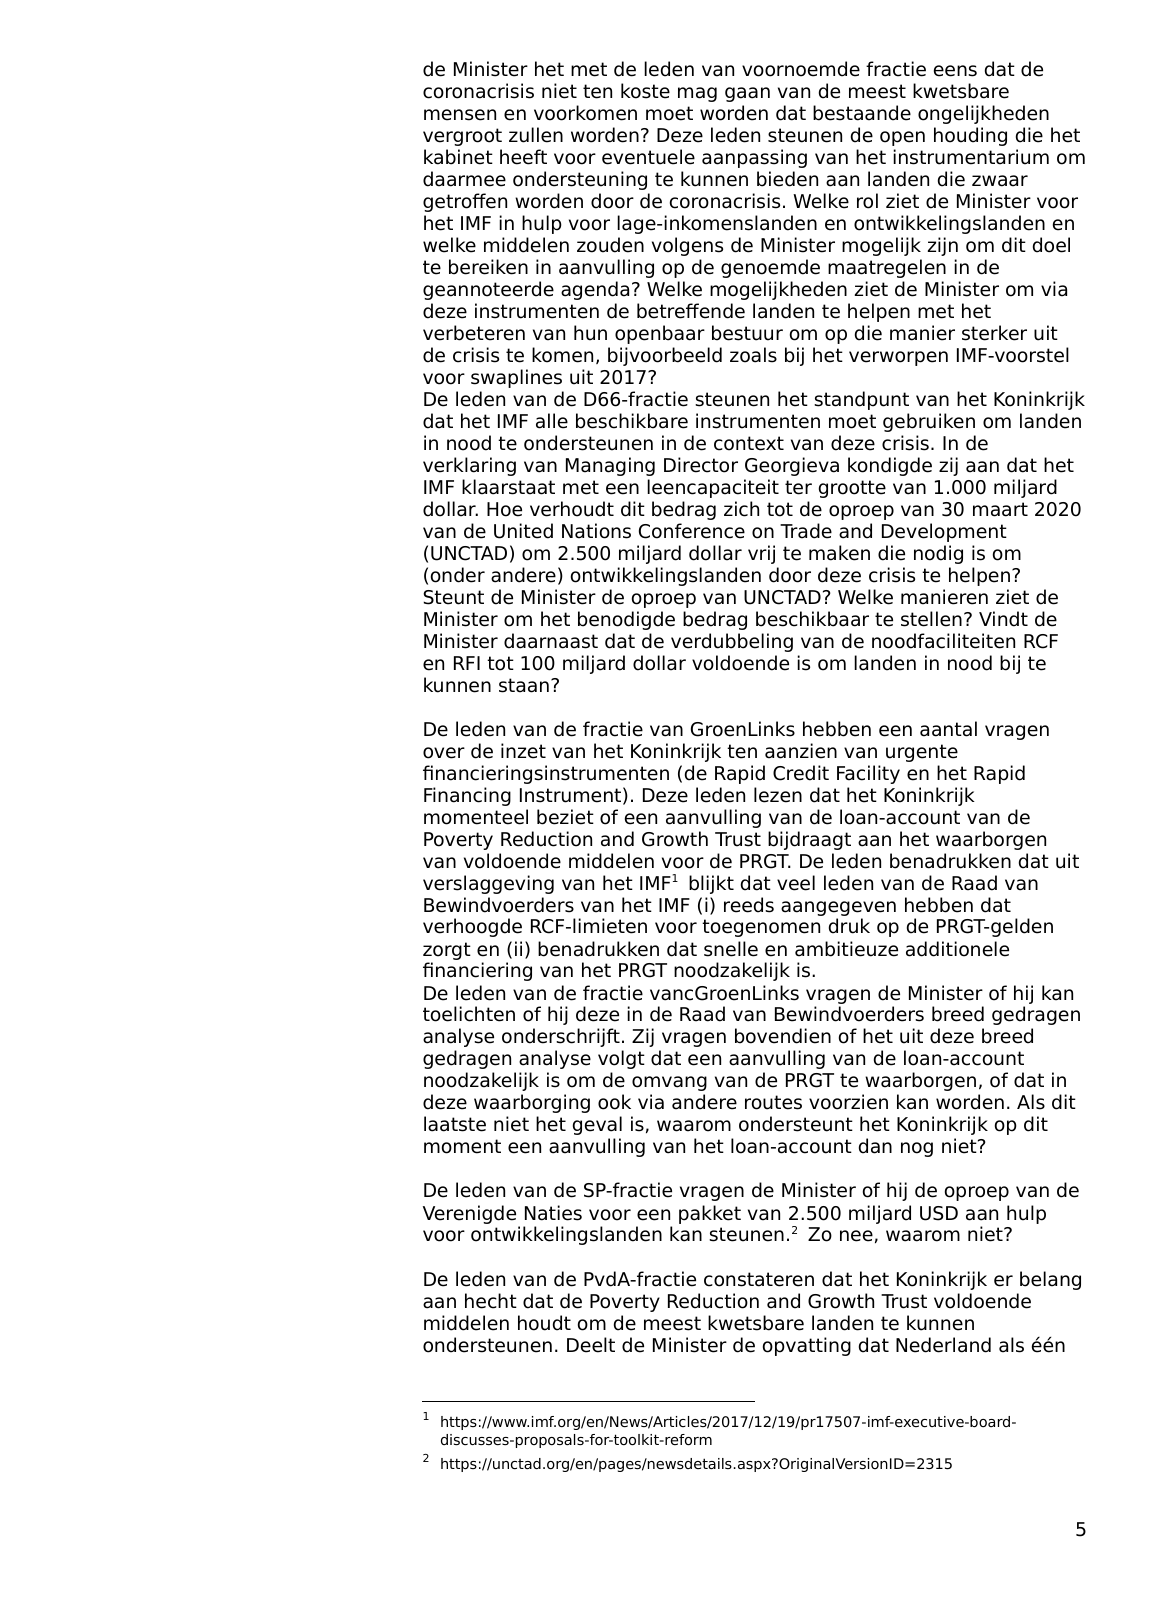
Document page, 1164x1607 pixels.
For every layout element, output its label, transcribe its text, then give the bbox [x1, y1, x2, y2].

text De leden van de fractie vancGroenLinks vragen de Minister of hij kan toelichten of hij deze in de Raad van Bewindvoerders breed gedragen analyse onderschrijft. Zij vragen bovendien of het uit deze breed gedragen analyse volgt dat een aanvulling van de loan-account noodzakelijk is om de omvang van de PRGT te waarborgen, of dat in deze waarborging ook via andere routes voorzien kan worden. Als dit laatste niet het geval is, waarom ondersteunt het Koninkrijk op dit moment een aanvulling van het loan-account dan nog niet? [422, 982, 1087, 1158]
text De leden van de PvdA-fractie constateren dat het Koninkrijk er belang aan hecht dat de Poverty Reduction and Growth Trust voldoende middelen houdt om de meest kwetsbare landen te kunnen ondersteunen. Deelt de Minister de opvatting dat Nederland als één [422, 1268, 1087, 1356]
text De leden van de fractie van GroenLinks hebben een aantal vragen over de inzet van het Koninkrijk ten aanzien van urgente financieringsinstrumenten (de Rapid Credit Facility en het Rapid Financing Instrument). Deze leden lezen dat het Koninkrijk momenteel beziet of een aanvulling van de loan-account van de Poverty Reduction and Growth Trust bijdraagt aan het waarborgen van voldoende middelen voor de PRGT. De leden benadrukken dat uit verslaggeving van het IMF blijkt dat veel leden van de Raad van Bewindvoerders van het IMF (i) reeds aangegeven hebben dat verhoogde RCF-limieten voor toegenomen druk op de PRGT-gelden zorgt en (ii) benadrukken dat snelle en ambitieuze additionele financiering van het PRGT noodzakelijk is. [422, 719, 1087, 982]
text https://www.imf.org/en/News/Articles/2017/12/19/pr17507-imf-executive-board-discusses-proposals-for-toolkit-reform [422, 1410, 1087, 1449]
text https://unctad.org/en/pages/newsdetails.aspx?OriginalVersionID=2315 [422, 1452, 1087, 1474]
text De leden van de SP-fractie vragen de Minister of hij de oproep van de Verenigde Naties voor een pakket van 2.500 miljard USD aan hulp voor ontwikkelingslanden kan steunen. Zo nee, waarom niet? [422, 1180, 1087, 1246]
text De leden van de D66-fractie steunen het standpunt van het Koninkrijk dat het IMF alle beschikbare instrumenten moet gebruiken om landen in nood te ondersteunen in de context van deze crisis. In de verklaring van Managing Director Georgieva kondigde zij aan dat het IMF klaarstaat met een leencapaciteit ter grootte van 1.000 miljard dollar. Hoe verhoudt dit bedrag zich tot de oproep van 30 maart 2020 van de United Nations Conference on Trade and Development (UNCTAD) om 2.500 miljard dollar vrij te maken die nodig is om (onder andere) ontwikkelingslanden door deze crisis te helpen? Steunt de Minister de oproep van UNCTAD? Welke manieren ziet de Minister om het benodigde bedrag beschikbaar te stellen? Vindt de Minister daarnaast dat de verdubbeling van de noodfaciliteiten RCF en RFI tot 100 miljard dollar voldoende is om landen in nood bij te kunnen staan? [422, 389, 1087, 696]
text de Minister het met de leden van voornoemde fractie eens dat de coronacrisis niet ten koste mag gaan van de meest kwetsbare mensen en voorkomen moet worden dat bestaande ongelijkheden vergroot zullen worden? Deze leden steunen de open houding die het kabinet heeft voor eventuele aanpassing van het instrumentarium om daarmee ondersteuning te kunnen bieden aan landen die zwaar getroffen worden door de coronacrisis. Welke rol ziet de Minister voor het IMF in hulp voor lage-inkomenslanden en ontwikkelingslanden en welke middelen zouden volgens de Minister mogelijk zijn om dit doel te bereiken in aanvulling op de genoemde maatregelen in de geannoteerde agenda? Welke mogelijkheden ziet de Minister om via deze instrumenten de betreffende landen te helpen met het verbeteren van hun openbaar bestuur om op die manier sterker uit de crisis te komen, bijvoorbeeld zoals bij het verworpen IMF-voorstel voor swaplines uit 2017? [422, 59, 1087, 389]
